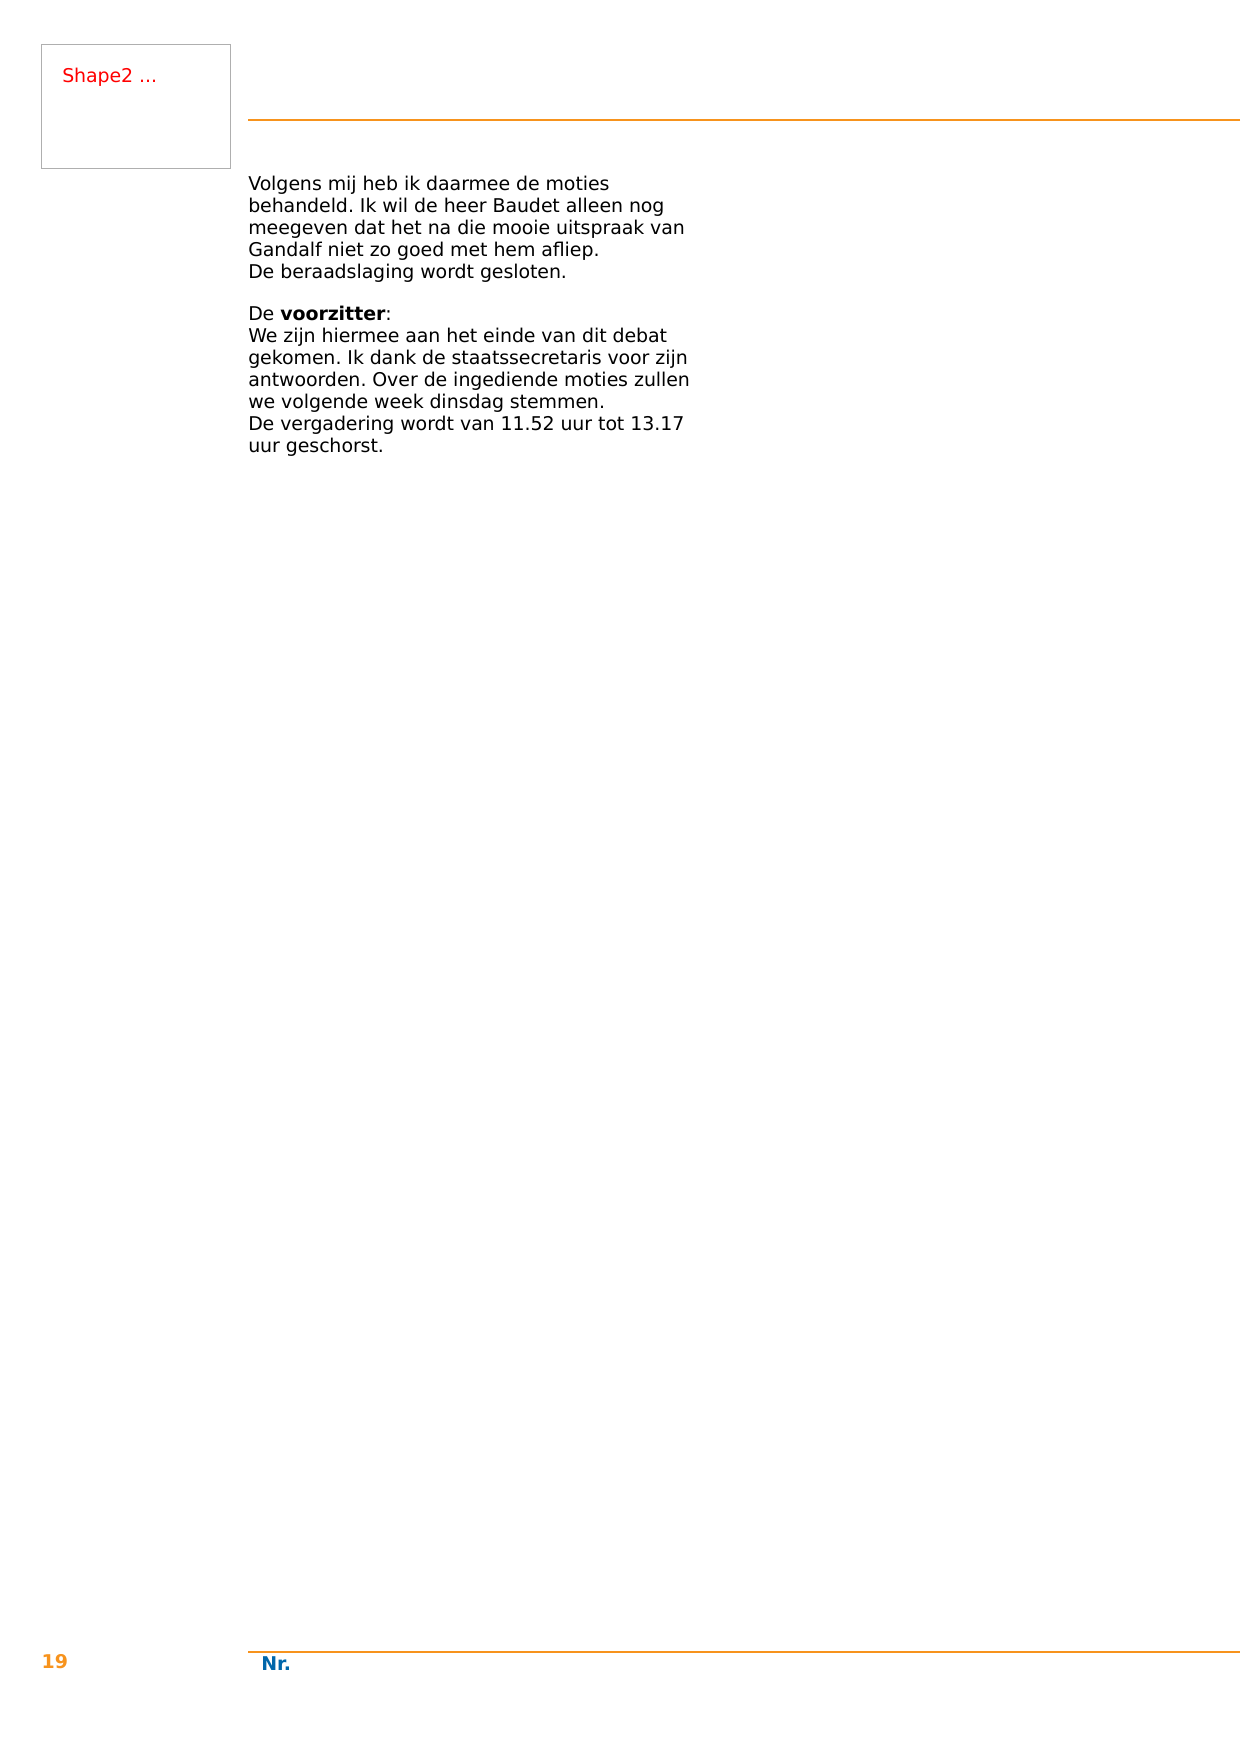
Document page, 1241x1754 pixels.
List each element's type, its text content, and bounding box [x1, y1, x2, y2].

text De vergadering wordt van 11.52 uur tot 13.17 uur geschorst. [248, 413, 691, 457]
text De beraadslaging wordt gesloten. [248, 261, 691, 283]
text We zijn hiermee aan het einde van dit debat gekomen. Ik dank de staatssecretaris voor zijn antwoorden. Over de ingediende moties zullen we volgende week dinsdag stemmen. [248, 325, 691, 413]
text Volgens mij heb ik daarmee de moties behandeld. Ik wil de heer Baudet alleen nog meegeven dat het na die mooie uitspraak van Gandalf niet zo goed met hem afliep. [248, 173, 691, 261]
text De voorzitter: [248, 303, 691, 325]
